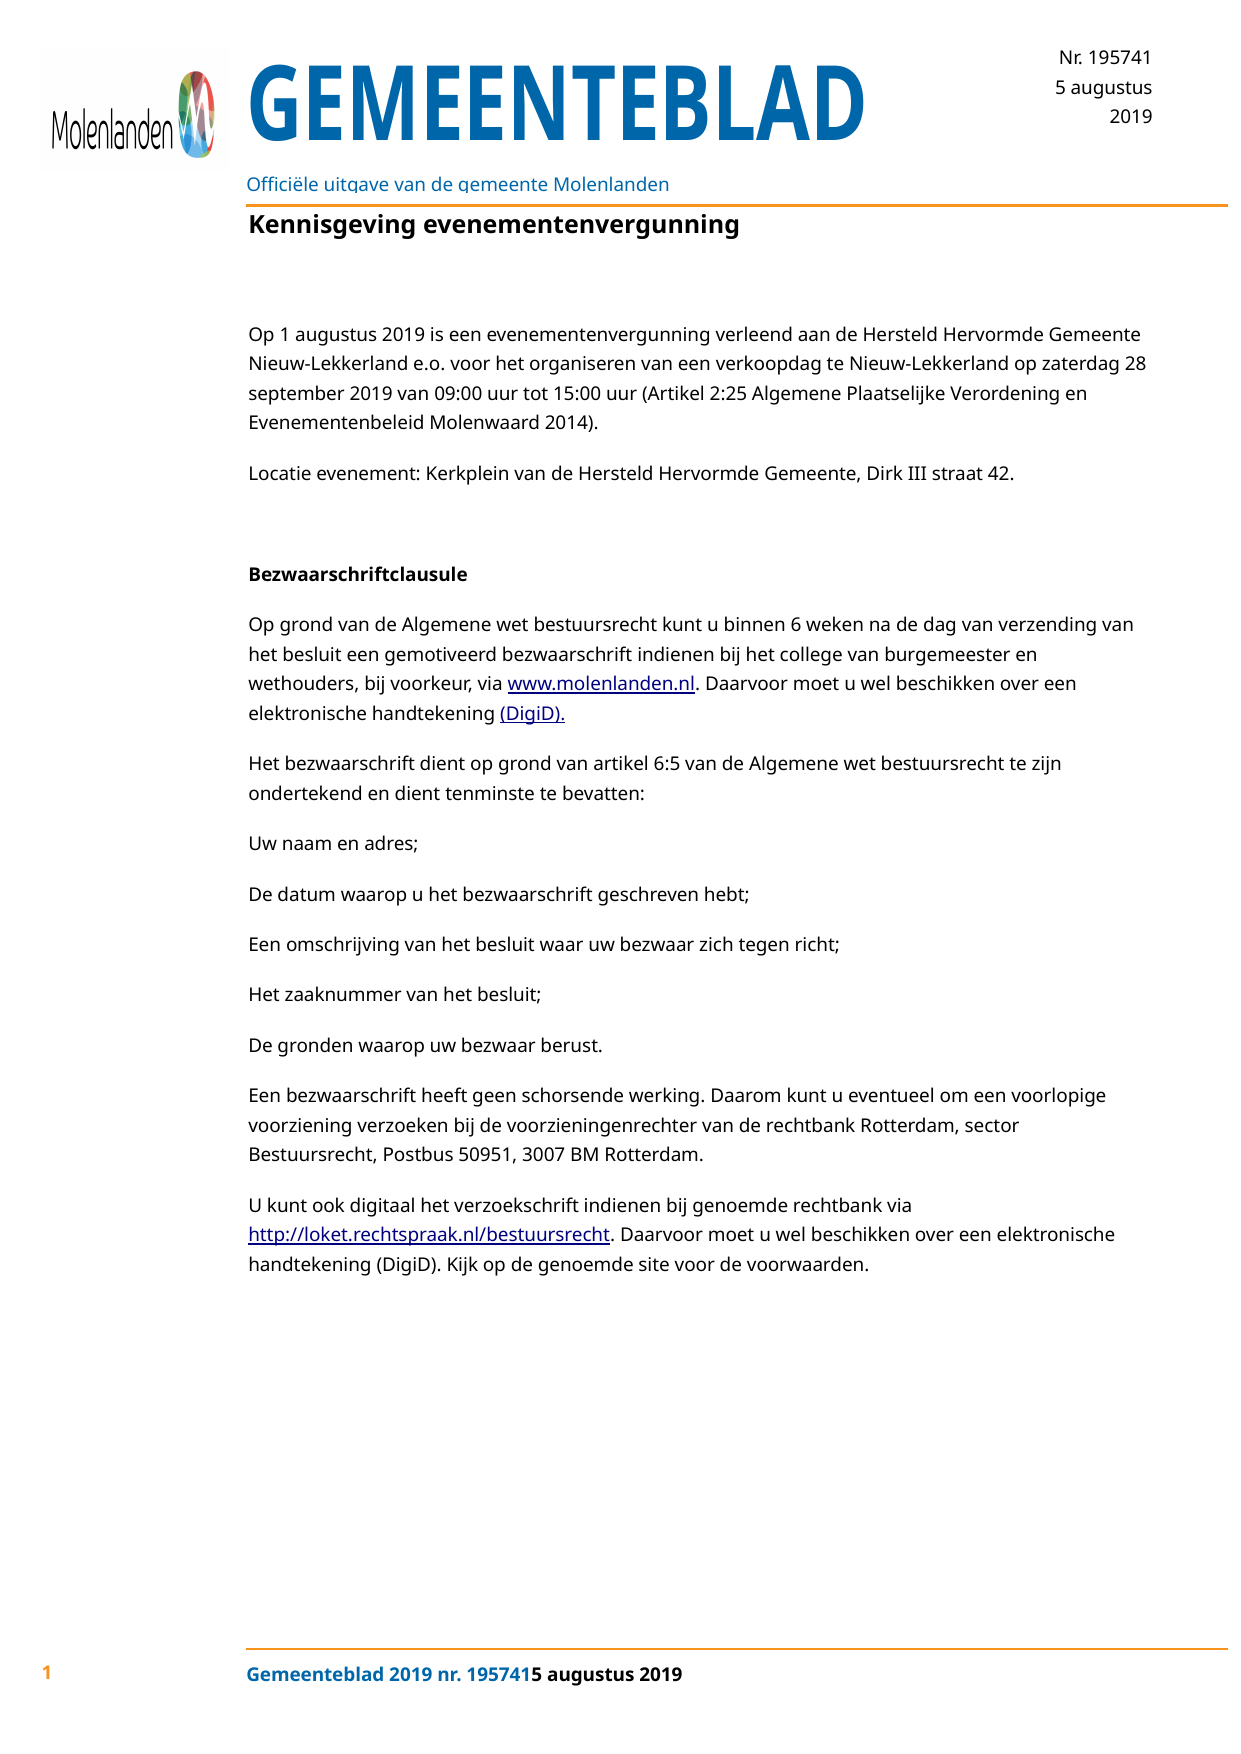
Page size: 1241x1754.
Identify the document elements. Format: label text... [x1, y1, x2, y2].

text U kunt ook digitaal het verzoekschrift indienen bij genoemde rechtbank via http://loket.rechtspraak.nl/bestuursrecht. Daarvoor moet u wel beschikken over een elektronische handtekening (DigiD). Kijk op de genoemde site voor de voorwaarden. [248, 1192, 1152, 1277]
text Uw naam en adres; [248, 830, 1152, 856]
text Het bezwaarschrift dient op grond van artikel 6:5 van de Algemene wet bestuursrecht te zijn ondertekend en dient tenminste te bevatten: [248, 750, 1152, 806]
text Locatie evenement: Kerkplein van de Hersteld Hervormde Gemeente, Dirk III straat 42. [248, 460, 1152, 486]
text Kennisgeving evenementenvergunning [248, 207, 1152, 241]
text Een bezwaarschrift heeft geen schorsende werking. Daarom kunt u eventueel om een voorlopige voorziening verzoeken bij de voorzieningenrechter van de rechtbank Rotterdam, sector Bestuursrecht, Postbus 50951, 3007 BM Rotterdam. [248, 1082, 1152, 1167]
text Het zaaknummer van het besluit; [248, 982, 1152, 1007]
text De gronden waarop uw bezwaar berust. [248, 1032, 1152, 1058]
text Bezwaarschriftclausule [248, 561, 1152, 586]
text Op 1 augustus 2019 is een evenementenvergunning verleend aan de Hersteld Hervormde Gemeente Nieuw-Lekkerland e.o. voor het organiseren van een verkoopdag te Nieuw-Lekkerland op zaterdag 28 september 2019 van 09:00 uur tot 15:00 uur (Artikel 2:25 Algemene Plaatselijke Verordening en Evenementenbeleid Molenwaard 2014). [248, 321, 1152, 435]
text Een omschrijving van het besluit waar uw bezwaar zich tegen richt; [248, 931, 1152, 957]
picture [41, 47, 231, 172]
text De datum waarop u het bezwaarschrift geschreven hebt; [248, 881, 1152, 906]
text Op grond van de Algemene wet bestuursrecht kunt u binnen 6 weken na de dag van verzending van het besluit een gemotiveerd bezwaarschrift indienen bij het college van burgemeester en wethouders, bij voorkeur, via www.molenlanden.nl. Daarvoor moet u wel beschikken over een elektronische handtekening (DigiD). [248, 611, 1152, 726]
